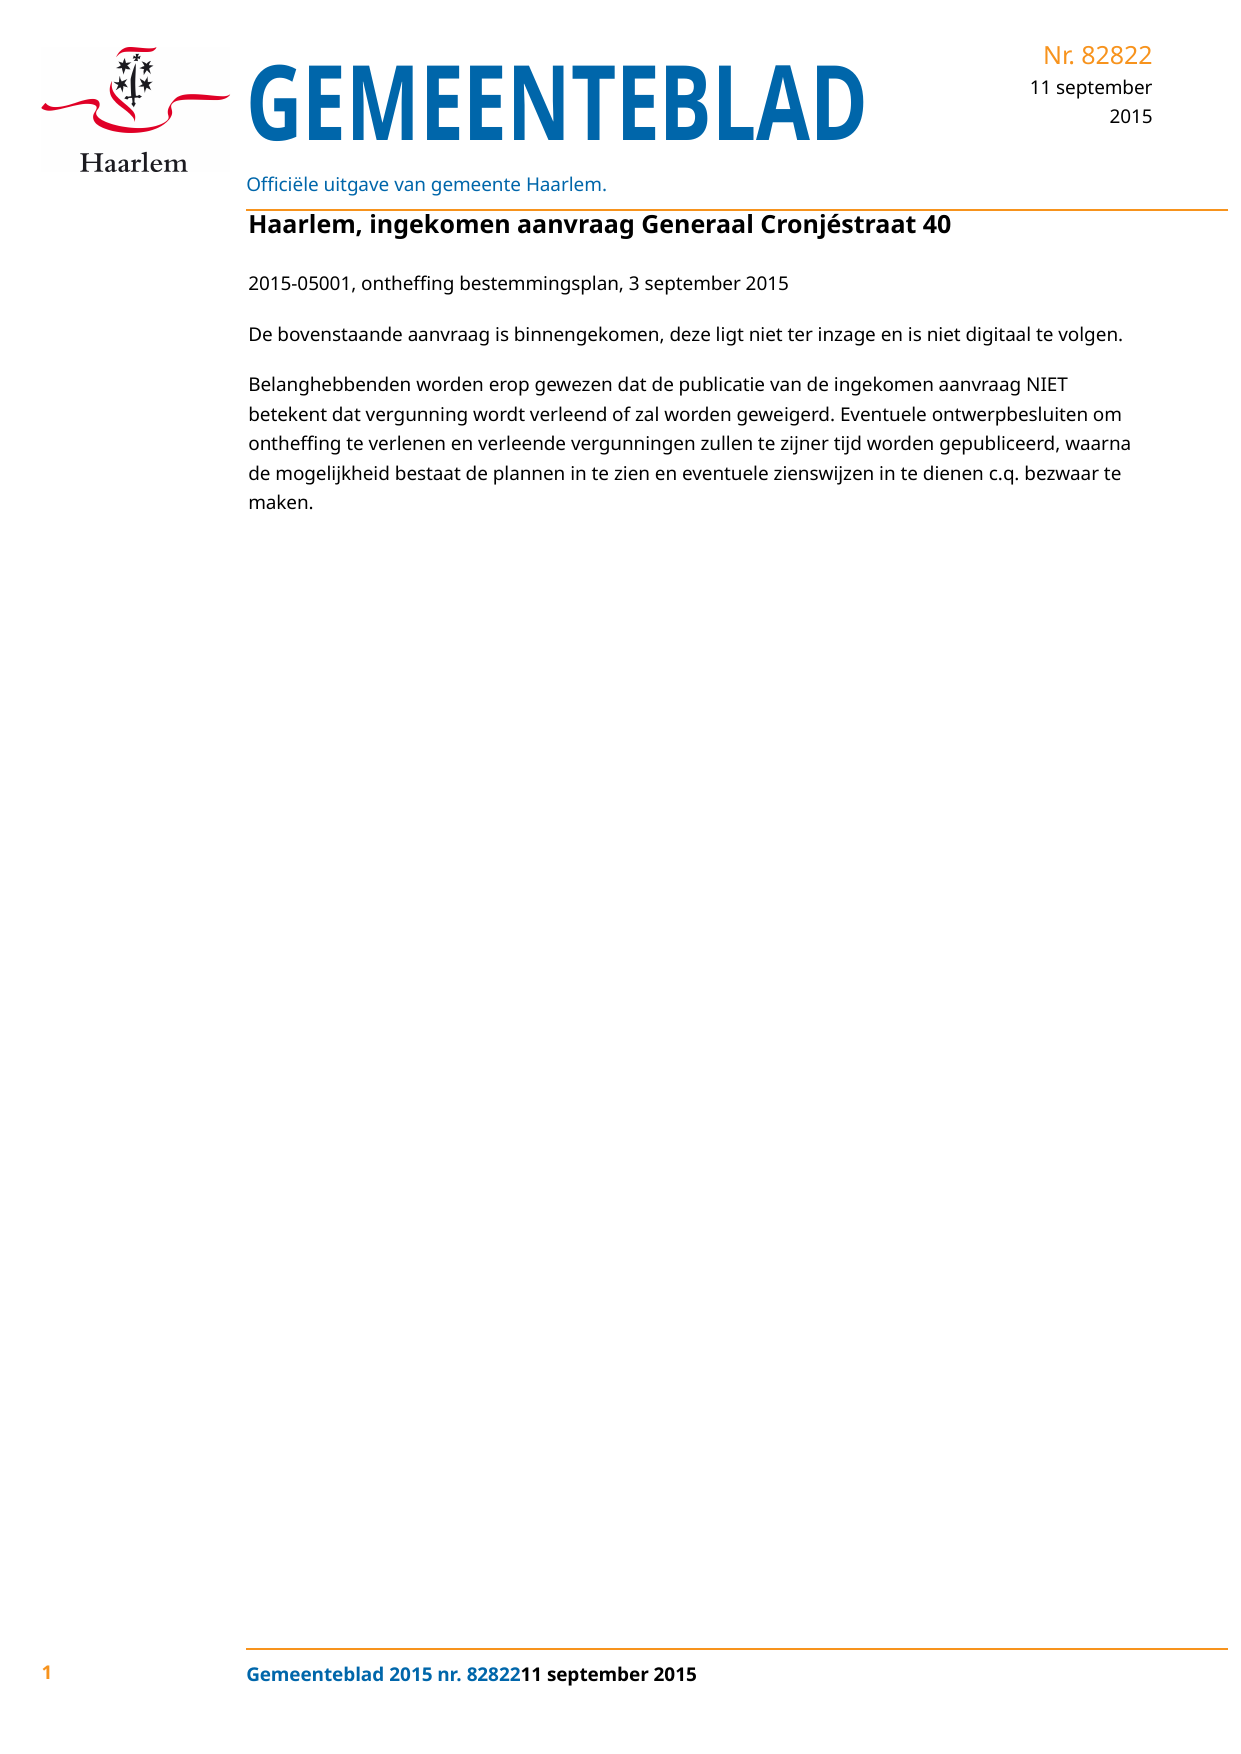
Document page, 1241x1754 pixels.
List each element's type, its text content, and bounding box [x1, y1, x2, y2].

text 2015-05001, ontheffing bestemmingsplan, 3 september 2015 [248, 270, 1152, 296]
text Belanghebbenden worden erop gewezen dat de publicatie van de ingekomen aanvraag NIET betekent dat vergunning wordt verleend of zal worden geweigerd. Eventuele ontwerpbesluiten om ontheffing te verlenen en verleende vergunningen zullen te zijner tijd worden gepubliceerd, waarna de mogelijkheid bestaat de plannen in te zien en eventuele zienswijzen in te dienen c.q. bezwaar te maken. [248, 371, 1152, 515]
picture [41, 47, 231, 172]
text De bovenstaande aanvraag is binnengekomen, deze ligt niet ter inzage en is niet digitaal te volgen. [248, 321, 1152, 346]
text Haarlem, ingekomen aanvraag Generaal Cronjéstraat 40 [248, 211, 1152, 241]
